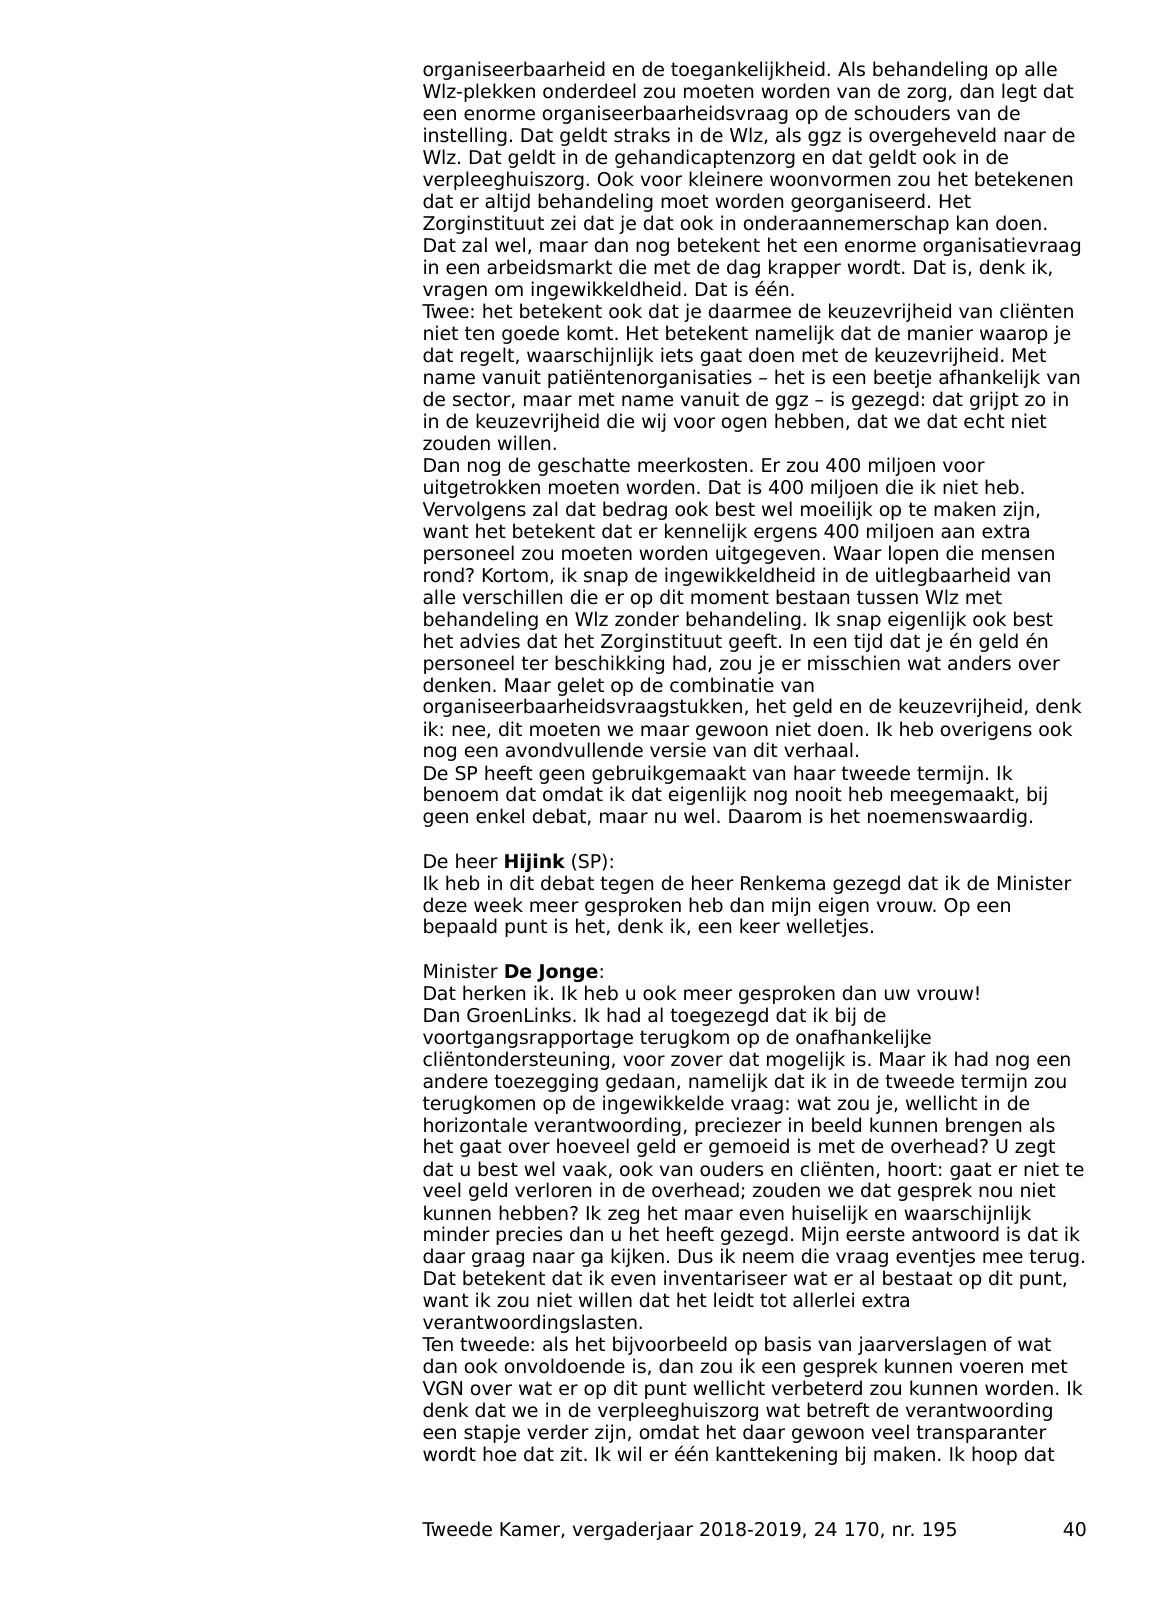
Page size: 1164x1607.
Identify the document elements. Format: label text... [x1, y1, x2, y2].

text Dan nog de geschatte meerkosten. Er zou 400 miljoen voor uitgetrokken moeten worden. Dat is 400 miljoen die ik niet heb. Vervolgens zal dat bedrag ook best wel moeilijk op te maken zijn, want het betekent dat er kennelijk ergens 400 miljoen aan extra personeel zou moeten worden uitgegeven. Waar lopen die mensen rond? Kortom, ik snap de ingewikkeldheid in de uitlegbaarheid van alle verschillen die er op dit moment bestaan tussen Wlz met behandeling en Wlz zonder behandeling. Ik snap eigenlijk ook best het advies dat het Zorginstituut geeft. In een tijd dat je én geld én personeel ter beschikking had, zou je er misschien wat anders over denken. Maar gelet op de combinatie van organiseerbaarheidsvraagstukken, het geld en de keuzevrijheid, denk ik: nee, dit moeten we maar gewoon niet doen. Ik heb overigens ook nog een avondvullende versie van dit verhaal. [422, 455, 1087, 762]
text Twee: het betekent ook dat je daarmee de keuzevrijheid van cliënten niet ten goede komt. Het betekent namelijk dat de manier waarop je dat regelt, waarschijnlijk iets gaat doen met de keuzevrijheid. Met name vanuit patiëntenorganisaties – het is een beetje afhankelijk van de sector, maar met name vanuit de ggz – is gezegd: dat grijpt zo in in de keuzevrijheid die wij voor ogen hebben, dat we dat echt niet zouden willen. [422, 301, 1087, 455]
text organiseerbaarheid en de toegankelijkheid. Als behandeling op alle Wlz-plekken onderdeel zou moeten worden van de zorg, dan legt dat een enorme organiseerbaarheidsvraag op de schouders van de instelling. Dat geldt straks in de Wlz, als ggz is overgeheveld naar de Wlz. Dat geldt in de gehandicaptenzorg en dat geldt ook in de verpleeghuiszorg. Ook voor kleinere woonvormen zou het betekenen dat er altijd behandeling moet worden georganiseerd. Het Zorginstituut zei dat je dat ook in onderaannemerschap kan doen. Dat zal wel, maar dan nog betekent het een enorme organisatievraag in een arbeidsmarkt die met de dag krapper wordt. Dat is, denk ik, vragen om ingewikkeldheid. Dat is één. [422, 59, 1087, 301]
text De SP heeft geen gebruikgemaakt van haar tweede termijn. Ik benoem dat omdat ik dat eigenlijk nog nooit heb meegemaakt, bij geen enkel debat, maar nu wel. Daarom is het noemenswaardig. [422, 762, 1087, 828]
text Ik heb in dit debat tegen de heer Renkema gezegd dat ik de Minister deze week meer gesproken heb dan mijn eigen vrouw. Op een bepaald punt is het, denk ik, een keer welletjes. [422, 872, 1087, 938]
text Minister De Jonge: [422, 961, 1087, 983]
text Dat herken ik. Ik heb u ook meer gesproken dan uw vrouw! [422, 983, 1087, 1004]
text Dan GroenLinks. Ik had al toegezegd dat ik bij de voortgangsrapportage terugkom op de onafhankelijke cliëntondersteuning, voor zover dat mogelijk is. Maar ik had nog een andere toezegging gedaan, namelijk dat ik in de tweede termijn zou terugkomen op de ingewikkelde vraag: wat zou je, wellicht in de horizontale verantwoording, preciezer in beeld kunnen brengen als het gaat over hoeveel geld er gemoeid is met de overhead? U zegt dat u best wel vaak, ook van ouders en cliënten, hoort: gaat er niet te veel geld verloren in de overhead; zouden we dat gesprek nou niet kunnen hebben? Ik zeg het maar even huiselijk en waarschijnlijk minder precies dan u het heeft gezegd. Mijn eerste antwoord is dat ik daar graag naar ga kijken. Dus ik neem die vraag eventjes mee terug. Dat betekent dat ik even inventariseer wat er al bestaat op dit punt, want ik zou niet willen dat het leidt tot allerlei extra verantwoordingslasten. [422, 1004, 1087, 1334]
text Ten tweede: als het bijvoorbeeld op basis van jaarverslagen of wat dan ook onvoldoende is, dan zou ik een gesprek kunnen voeren met VGN over wat er op dit punt wellicht verbeterd zou kunnen worden. Ik denk dat we in de verpleeghuiszorg wat betreft de verantwoording een stapje verder zijn, omdat het daar gewoon veel transparanter wordt hoe dat zit. Ik wil er één kanttekening bij maken. Ik hoop dat [422, 1334, 1087, 1466]
text De heer Hijink (SP): [422, 851, 1087, 872]
